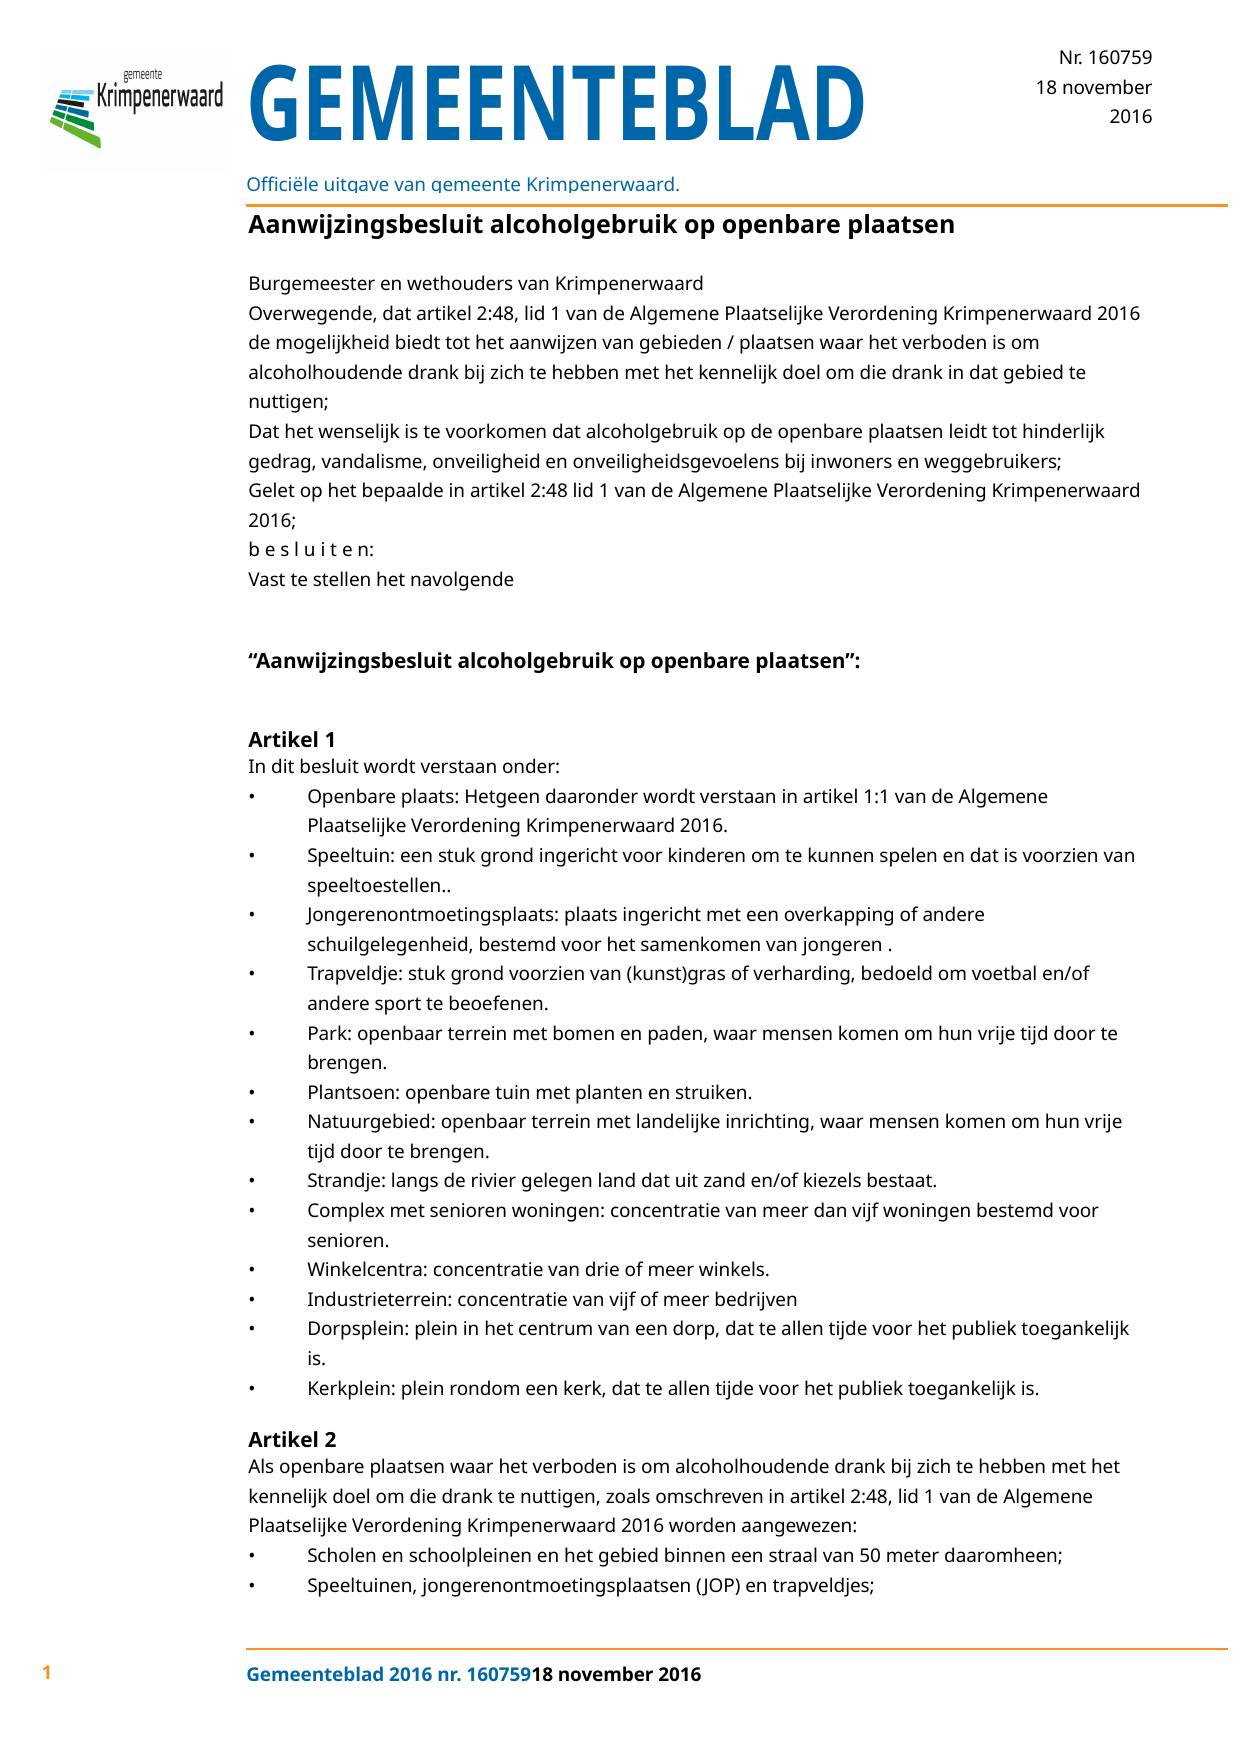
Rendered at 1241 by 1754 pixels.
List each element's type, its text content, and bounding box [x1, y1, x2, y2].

list Complex met senioren woningen: concentratie van meer dan vijf woningen bestemd voor senioren. [248, 1197, 1152, 1252]
text Dat het wenselijk is te voorkomen dat alcoholgebruik op de openbare plaatsen leidt tot hinderlijk gedrag, vandalisme, onveiligheid en onveiligheidsgevoelens bij inwoners en weggebruikers; [248, 418, 1152, 473]
text Als openbare plaatsen waar het verboden is om alcoholhoudende drank bij zich te hebben met het kennelijk doel om die drank te nuttigen, zoals omschreven in artikel 2:48, lid 1 van de Algemene Plaatselijke Verordening Krimpenerwaard 2016 worden aangewezen: [248, 1453, 1152, 1538]
list Speeltuinen, jongerenontmoetingsplaatsen (JOP) en trapveldjes; [248, 1572, 1152, 1598]
text Vast te stellen het navolgende [248, 566, 1152, 592]
list Jongerenontmoetingsplaats: plaats ingericht met een overkapping of andere schuilgelegenheid, bestemd voor het samenkomen van jongeren . [248, 901, 1152, 957]
list Strandje: langs de rivier gelegen land dat uit zand en/of kiezels bestaat. [248, 1168, 1152, 1193]
list Speeltuin: een stuk grond ingericht voor kinderen om te kunnen spelen en dat is voorzien van speeltoestellen.. [248, 842, 1152, 897]
list Natuurgebied: openbaar terrein met landelijke inrichting, waar mensen komen om hun vrije tijd door te brengen. [248, 1108, 1152, 1164]
text Gelet op het bepaalde in artikel 2:48 lid 1 van de Algemene Plaatselijke Verordening Krimpenerwaard 2016; [248, 477, 1152, 533]
list Trapveldje: stuk grond voorzien van (kunst)gras of verharding, bedoeld om voetbal en/of andere sport te beoefenen. [248, 961, 1152, 1016]
list Park: openbaar terrein met bomen en paden, waar mensen komen om hun vrije tijd door te brengen. [248, 1020, 1152, 1075]
list Kerkplein: plein rondom een kerk, dat te allen tijde voor het publiek toegankelijk is. [248, 1375, 1152, 1400]
picture [41, 47, 231, 172]
list Winkelcentra: concentratie van drie of meer winkels. [248, 1256, 1152, 1282]
text “Aanwijzingsbesluit alcoholgebruik op openbare plaatsen”: [248, 646, 1152, 674]
text b e s l u i t e n: [248, 537, 1152, 562]
text Burgemeester en wethouders van Krimpenerwaard [248, 270, 1152, 296]
list Plantsoen: openbare tuin met planten en struiken. [248, 1079, 1152, 1104]
text Artikel 1 [248, 725, 1152, 753]
list Scholen en schoolpleinen en het gebied binnen een straal van 50 meter daaromheen; [248, 1542, 1152, 1568]
list Openbare plaats: Hetgeen daaronder wordt verstaan in artikel 1:1 van de Algemene Plaatselijke Verordening Krimpenerwaard 2016. [248, 783, 1152, 838]
list Dorpsplein: plein in het centrum van een dorp, dat te allen tijde voor het publiek toegankelijk is. [248, 1316, 1152, 1371]
text Overwegende, dat artikel 2:48, lid 1 van de Algemene Plaatselijke Verordening Krimpenerwaard 2016 de mogelijkheid biedt tot het aanwijzen van gebieden / plaatsen waar het verboden is om alcoholhoudende drank bij zich te hebben met het kennelijk doel om die drank in dat gebied te nuttigen; [248, 300, 1152, 414]
text Aanwijzingsbesluit alcoholgebruik op openbare plaatsen [248, 207, 1152, 241]
text In dit besluit wordt verstaan onder: [248, 753, 1152, 779]
list Industrieterrein: concentratie van vijf of meer bedrijven [248, 1286, 1152, 1312]
text Artikel 2 [248, 1425, 1152, 1453]
